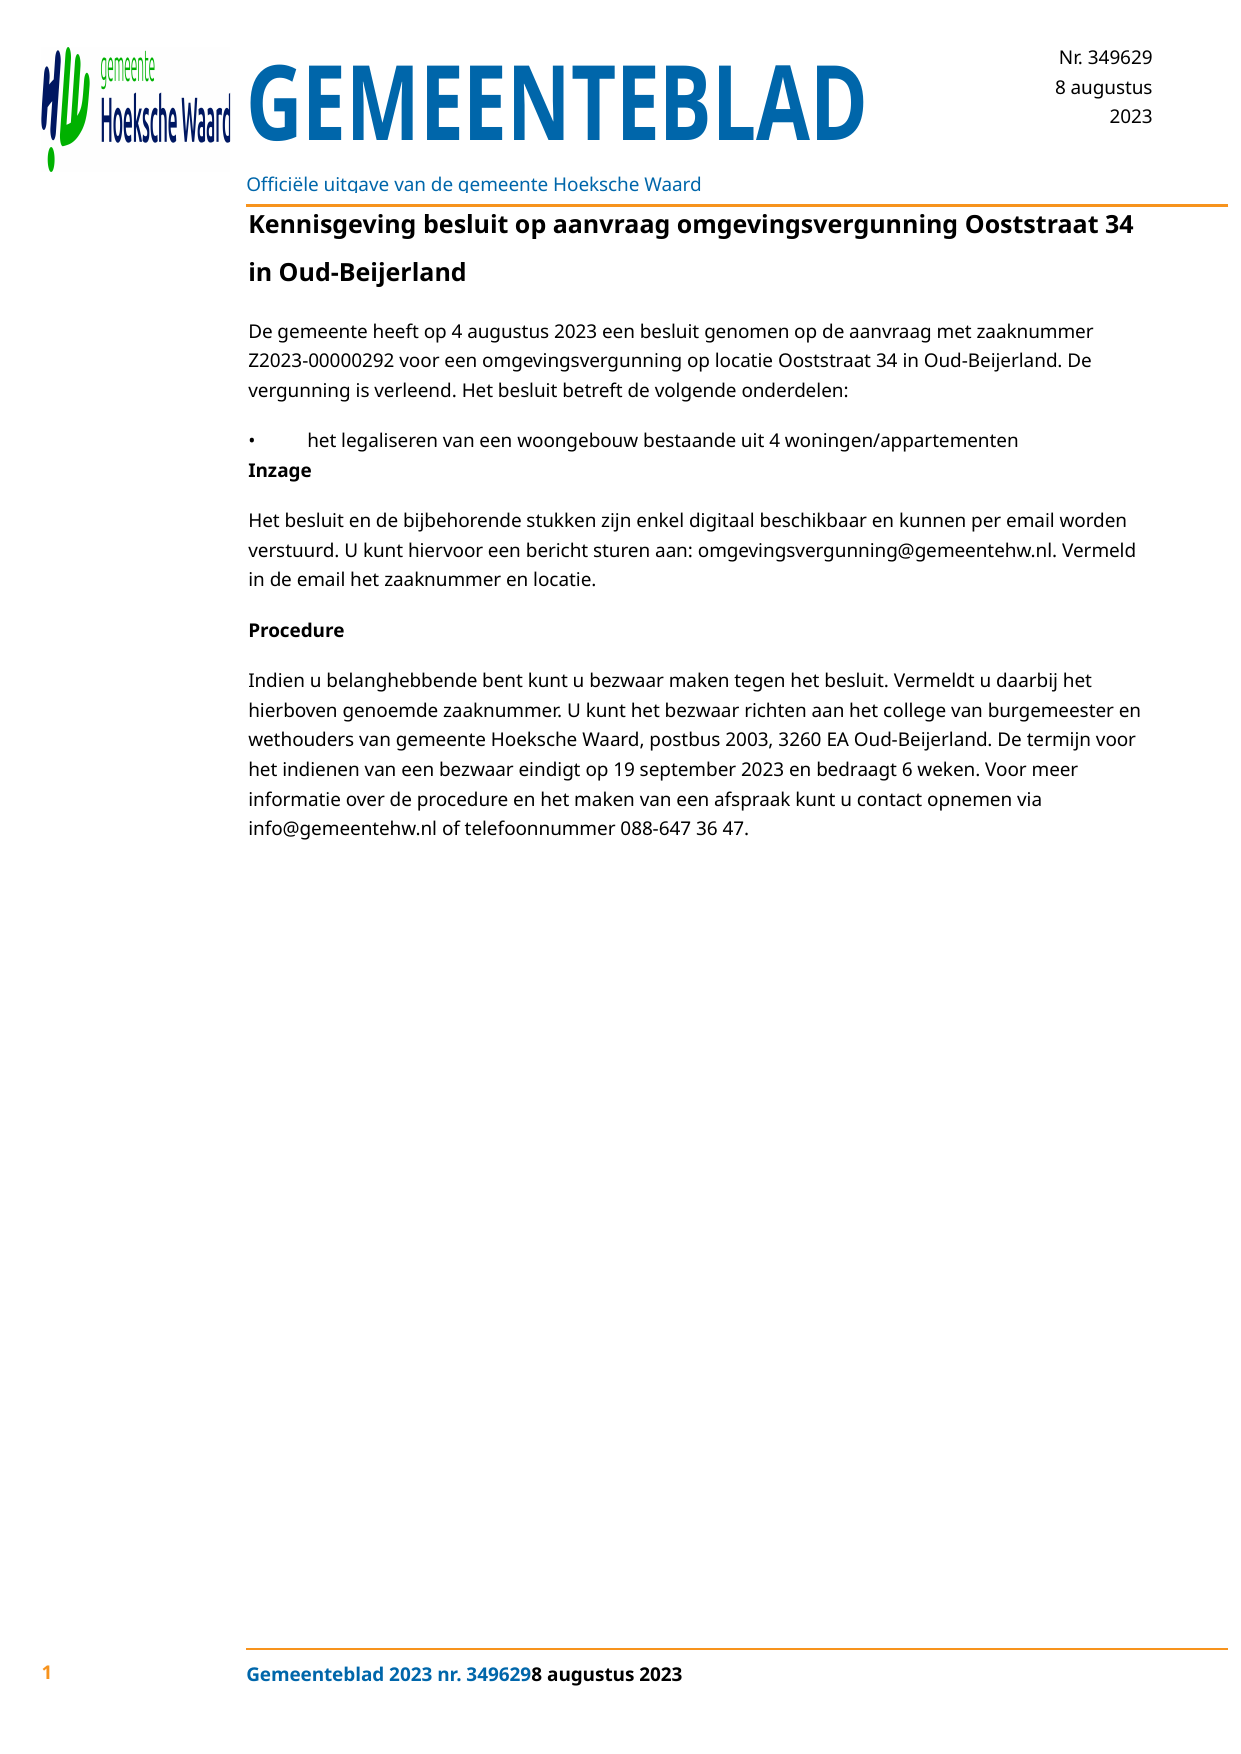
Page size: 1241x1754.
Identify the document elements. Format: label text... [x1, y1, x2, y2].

text Kennisgeving besluit op aanvraag omgevingsvergunning Ooststraat 34 in Oud-Beijerland [248, 207, 1152, 288]
text Indien u belanghebbende bent kunt u bezwaar maken tegen het besluit. Vermeldt u daarbij het hierboven genoemde zaaknummer. U kunt het bezwaar richten aan het college van burgemeester en wethouders van gemeente Hoeksche Waard, postbus 2003, 3260 EA Oud-Beijerland. De termijn voor het indienen van een bezwaar eindigt op 19 september 2023 en bedraagt 6 weken. Voor meer informatie over de procedure en het maken van een afspraak kunt u contact opnemen via info@gemeentehw.nl of telefoonnummer 088-647 36 47. [248, 667, 1152, 841]
picture [41, 47, 231, 172]
text Inzage [248, 457, 1152, 483]
text Het besluit en de bijbehorende stukken zijn enkel digitaal beschikbaar en kunnen per email worden verstuurd. U kunt hiervoor een bericht sturen aan: omgevingsvergunning@gemeentehw.nl. Vermeld in de email het zaaknummer en locatie. [248, 507, 1152, 592]
text De gemeente heeft op 4 augustus 2023 een besluit genomen op de aanvraag met zaaknummer Z2023-00000292 voor een omgevingsvergunning op locatie Ooststraat 34 in Oud-Beijerland. De vergunning is verleend. Het besluit betreft de volgende onderdelen: [248, 318, 1152, 403]
list het legaliseren van een woongebouw bestaande uit 4 woningen/appartementen [248, 427, 1152, 453]
text Procedure [248, 617, 1152, 643]
